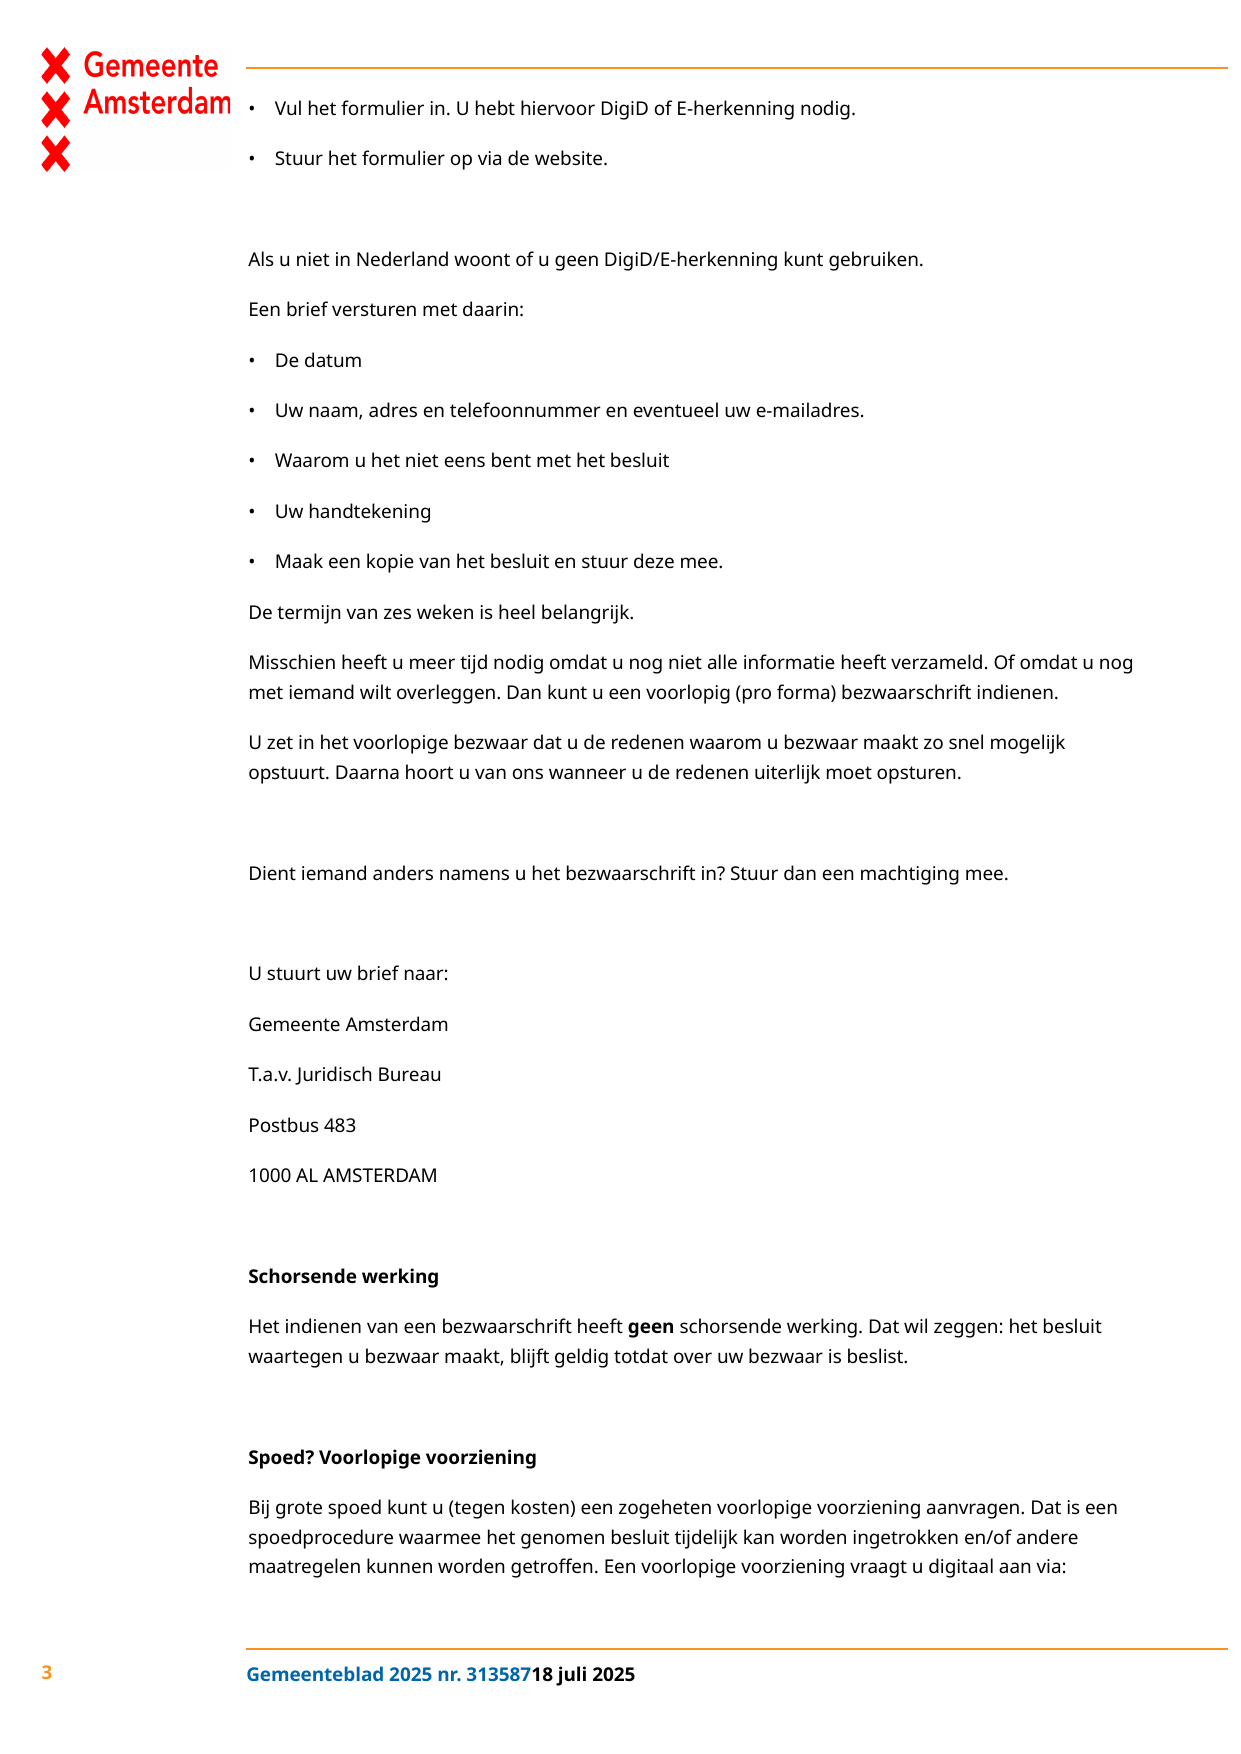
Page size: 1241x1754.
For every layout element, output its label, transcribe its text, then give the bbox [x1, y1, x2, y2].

text U zet in het voorlopige bezwaar dat u de redenen waarom u bezwaar maakt zo snel mogelijk opstuurt. Daarna hoort u van ons wanneer u de redenen uiterlijk moet opsturen. [248, 729, 1152, 785]
text • Uw naam, adres en telefoonnummer en eventueel uw e-mailadres. [248, 397, 1152, 423]
text T.a.v. Juridisch Bureau [248, 1061, 1152, 1087]
text 1000 AL AMSTERDAM [248, 1162, 1152, 1188]
text • Maak een kopie van het besluit en stuur deze mee. [248, 548, 1152, 574]
text Schorsende werking [248, 1263, 1152, 1289]
text Spoed? Voorlopige voorziening [248, 1444, 1152, 1470]
picture [41, 47, 231, 172]
text • Uw handtekening [248, 498, 1152, 524]
text Het indienen van een bezwaarschrift heeft geen schorsende werking. Dat wil zeggen: het besluit waartegen u bezwaar maakt, blijft geldig totdat over uw bezwaar is beslist. [248, 1313, 1152, 1369]
text U stuurt uw brief naar: [248, 961, 1152, 986]
text Dient iemand anders namens u het bezwaarschrift in? Stuur dan een machtiging mee. [248, 860, 1152, 886]
text De termijn van zes weken is heel belangrijk. [248, 599, 1152, 625]
text • De datum [248, 347, 1152, 373]
text • Vul het formulier in. U hebt hiervoor DigiD of E-herkenning nodig. [248, 95, 1152, 121]
text • Stuur het formulier op via de website. [248, 145, 1152, 171]
text Postbus 483 [248, 1112, 1152, 1138]
text Een brief versturen met daarin: [248, 296, 1152, 322]
text • Waarom u het niet eens bent met het besluit [248, 448, 1152, 473]
text Gemeente Amsterdam [248, 1011, 1152, 1037]
text Als u niet in Nederland woont of u geen DigiD/E-herkenning kunt gebruiken. [248, 246, 1152, 272]
text Misschien heeft u meer tijd nodig omdat u nog niet alle informatie heeft verzameld. Of omdat u nog met iemand wilt overleggen. Dan kunt u een voorlopig (pro forma) bezwaarschrift indienen. [248, 649, 1152, 705]
text Bij grote spoed kunt u (tegen kosten) een zogeheten voorlopige voorziening aanvragen. Dat is een spoedprocedure waarmee het genomen besluit tijdelijk kan worden ingetrokken en/of andere maatregelen kunnen worden getroffen. Een voorlopige voorziening vraagt u digitaal aan via: [248, 1494, 1152, 1579]
